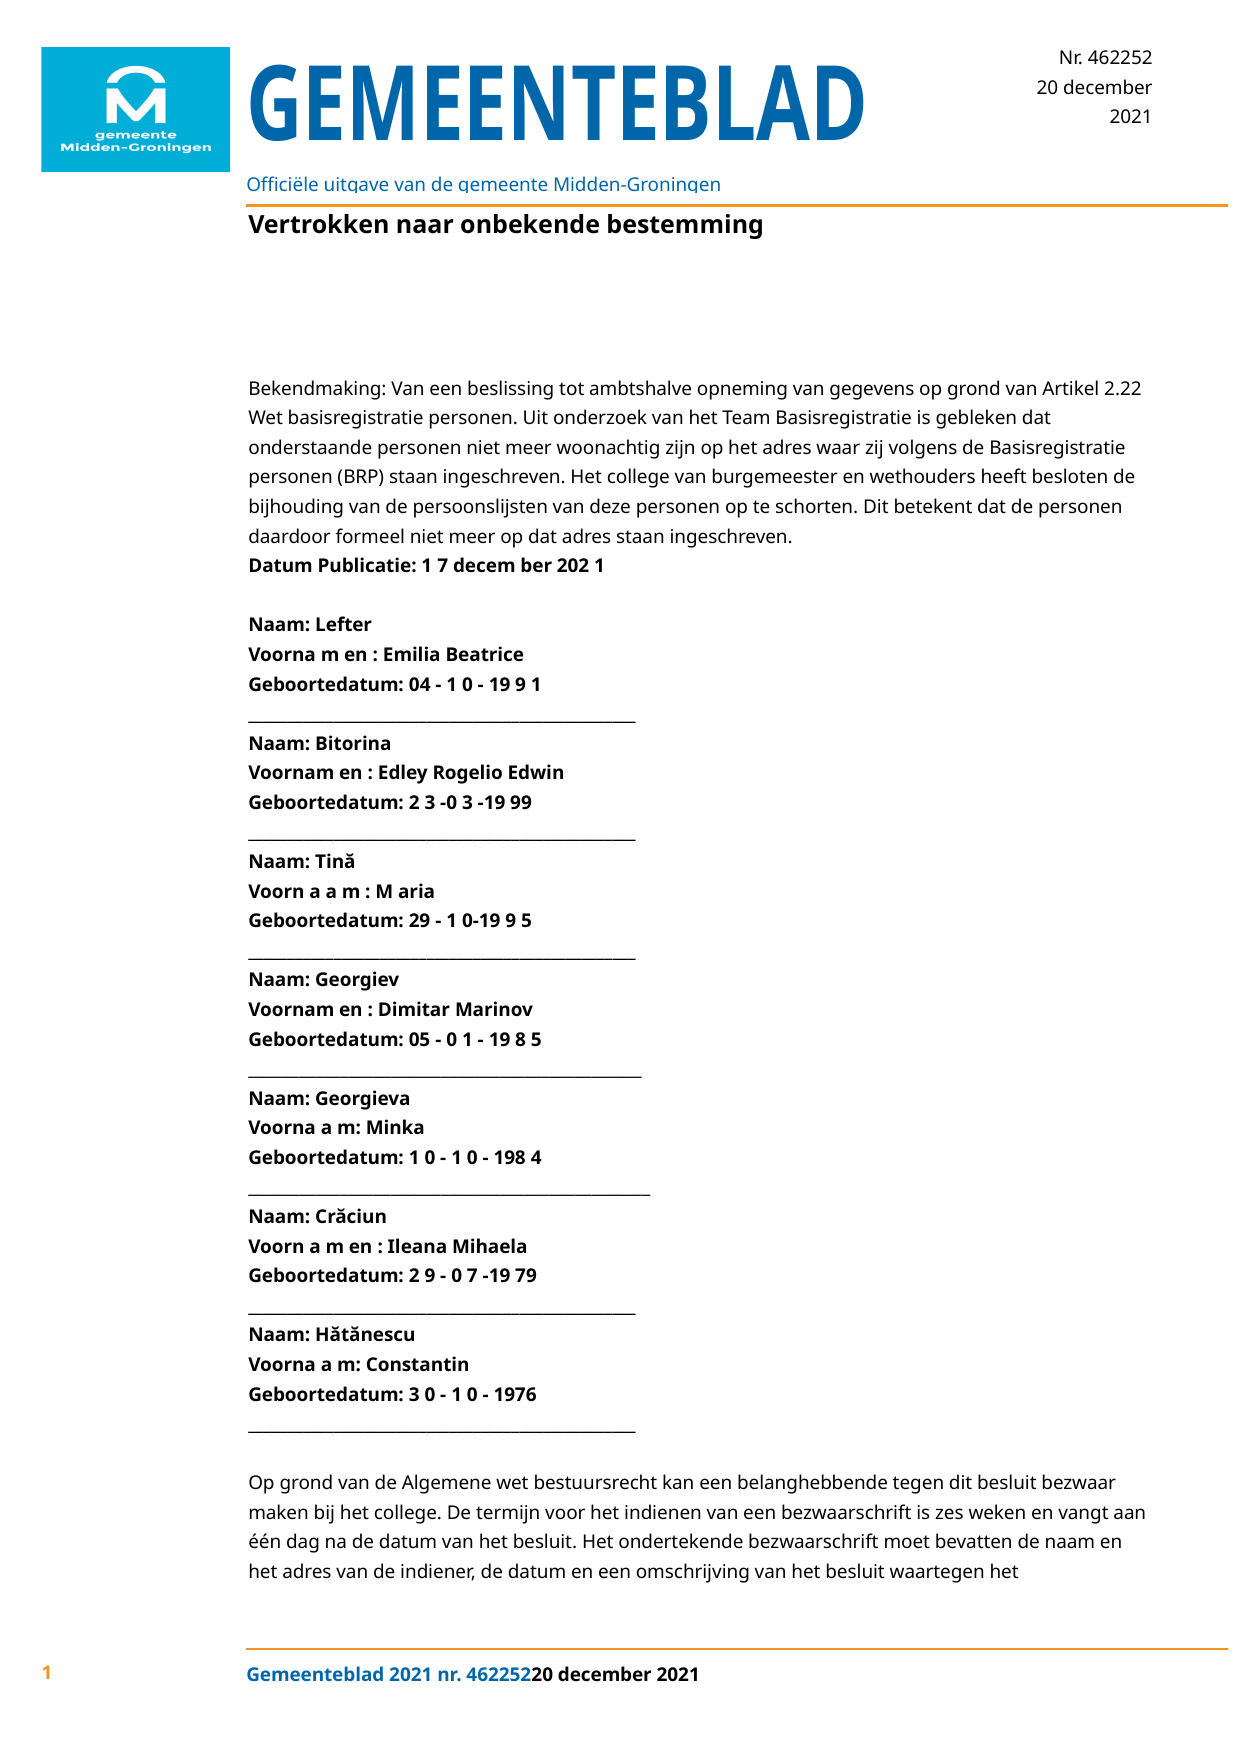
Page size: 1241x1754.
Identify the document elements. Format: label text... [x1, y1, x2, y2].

picture [108, 66, 164, 82]
text Voorna m en : Emilia Beatrice [248, 641, 1152, 667]
text Bekendmaking: Van een beslissing tot ambtshalve opneming van gegevens op grond van Artikel 2.22 Wet basisregistratie personen. Uit onderzoek van het Team Basisregistratie is gebleken dat onderstaande personen niet meer woonachtig zijn op het adres waar zij volgens de Basisregistratie personen (BRP) staan ingeschreven. Het college van burgemeester en wethouders heeft besloten de bijhouding van de persoonslijsten van deze personen op te schorten. Dit betekent dat de personen daardoor formeel niet meer op dat adres staan ingeschreven. [248, 375, 1152, 548]
text _______________________________________________ [248, 1055, 1152, 1081]
text Naam: Tină [248, 848, 1152, 874]
text Geboortedatum: 29 - 1 0-19 9 5 [248, 907, 1152, 933]
text __________________________________________________ [248, 1292, 1152, 1318]
text __________________________________________________ [248, 937, 1152, 963]
text Geboortedatum: 2 3 -0 3 -19 99 [248, 789, 1152, 815]
text Voorna a m: Minka [248, 1114, 1152, 1140]
text Geboortedatum: 05 - 0 1 - 19 8 5 [248, 1026, 1152, 1051]
text Geboortedatum: 2 9 - 0 7 -19 79 [248, 1262, 1152, 1288]
text Op grond van de Algemene wet bestuursrecht kan een belanghebbende tegen dit besluit bezwaar maken bij het college. De termijn voor het indienen van een bezwaarschrift is zes weken en vangt aan één dag na de datum van het besluit. Het ondertekende bezwaarschrift moet bevatten de naam en het adres van de indiener, de datum en een omschrijving van het besluit waartegen het [248, 1469, 1152, 1584]
text Voornam en : Edley Rogelio Edwin [248, 759, 1152, 785]
text Vertrokken naar onbekende bestemming [248, 207, 1152, 241]
text Geboortedatum: 3 0 - 1 0 - 1976 [248, 1381, 1152, 1406]
text Geboortedatum: 1 0 - 1 0 - 198 4 [248, 1144, 1152, 1170]
text Voorn a m en : Ileana Mihaela [248, 1233, 1152, 1258]
text Voorna a m: Constantin [248, 1351, 1152, 1377]
picture [107, 89, 165, 122]
text Geboortedatum: 04 - 1 0 - 19 9 1 [248, 671, 1152, 696]
text Naam: Georgiev [248, 967, 1152, 992]
text Naam: Hătănescu [248, 1322, 1152, 1347]
text Datum Publicatie: 1 7 decem ber 202 1 [248, 552, 1152, 578]
text __________________________________________________ [248, 700, 1152, 726]
text Voornam en : Dimitar Marinov [248, 996, 1152, 1022]
text __________________________________________________ [248, 1410, 1152, 1436]
text Naam: Georgieva [248, 1085, 1152, 1111]
text Naam: Bitorina [248, 730, 1152, 756]
text Naam: Crăciun [248, 1203, 1152, 1229]
text Naam: Lefter [248, 612, 1152, 637]
text __________________________________________________ [248, 819, 1152, 844]
text ________________________________________________ [248, 1174, 1152, 1199]
picture [184, 146, 190, 153]
text Voorn a a m : M aria [248, 878, 1152, 903]
